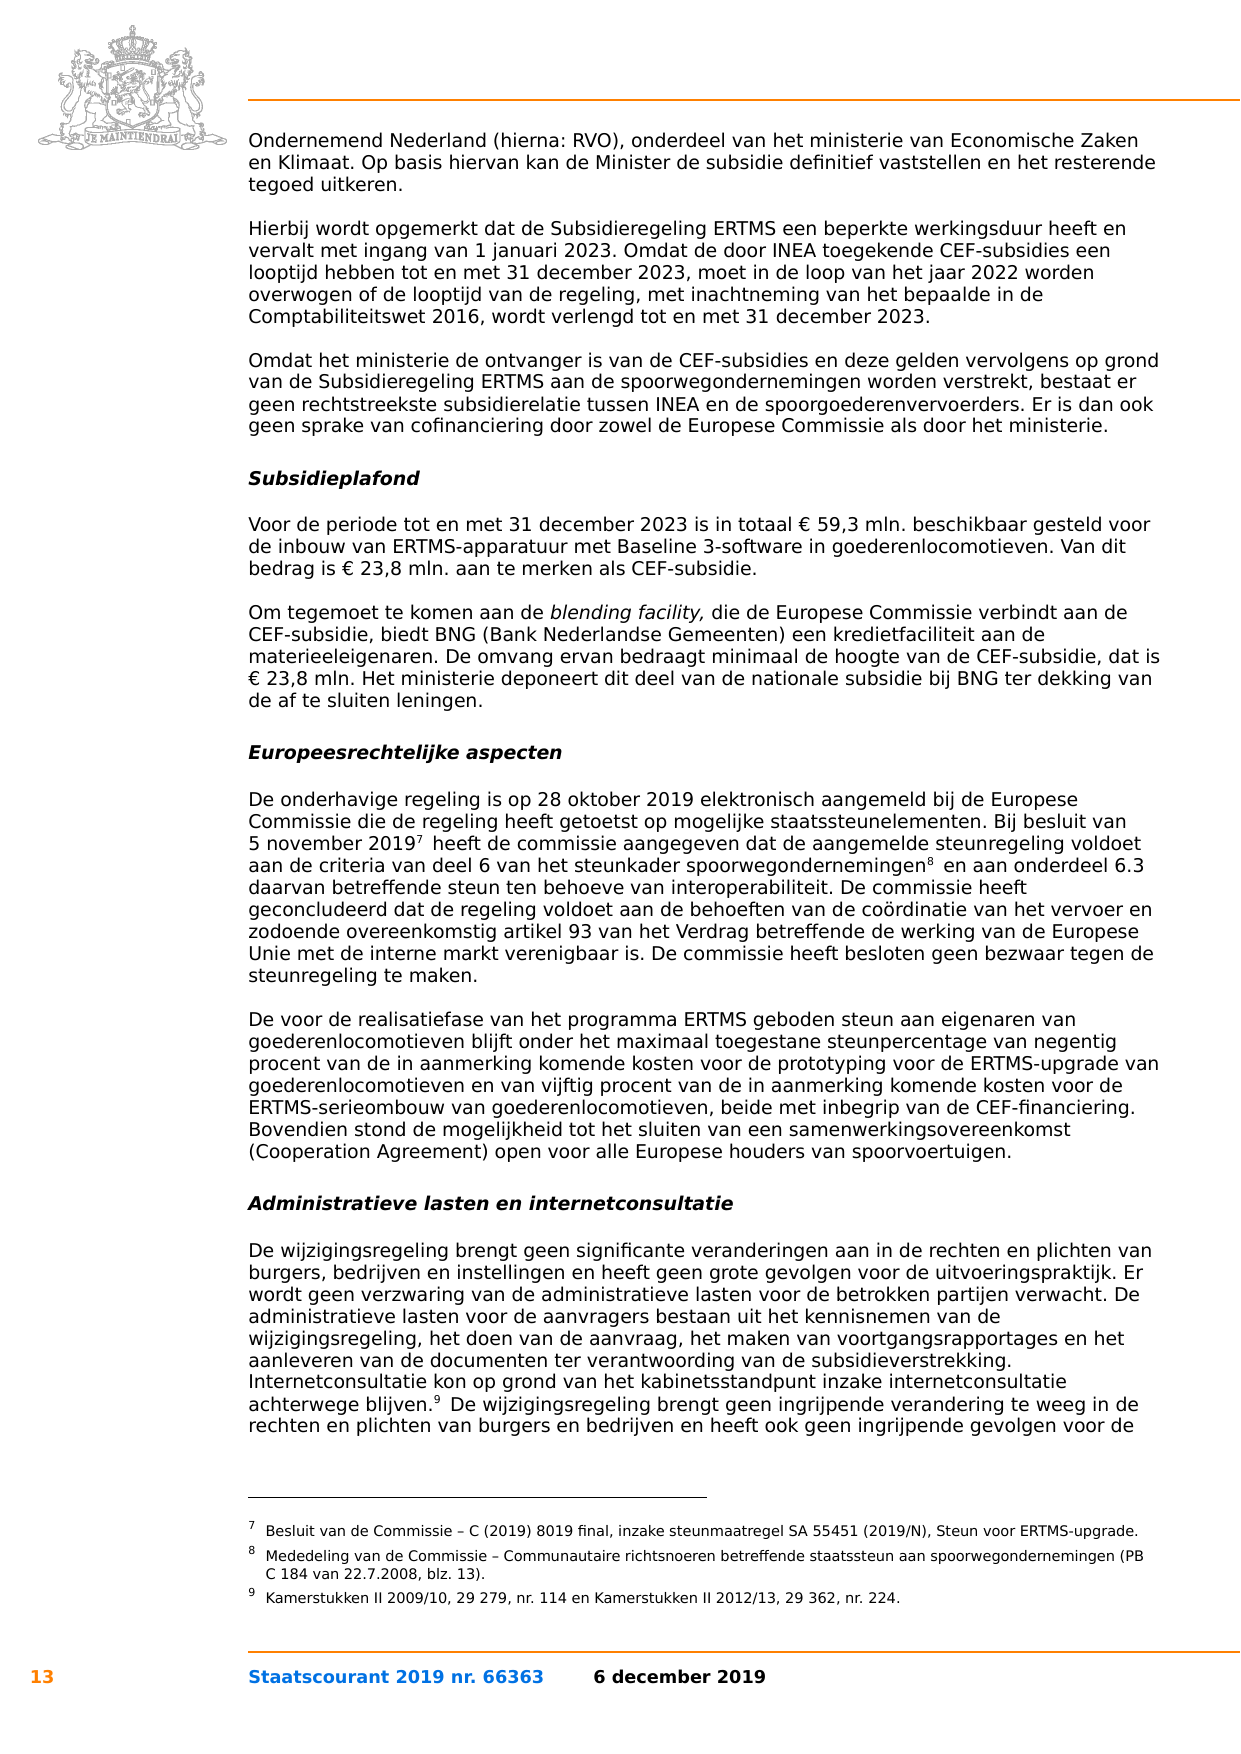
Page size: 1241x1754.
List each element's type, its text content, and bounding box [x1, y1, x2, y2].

text Om tegemoet te komen aan de blending facility, die de Europese Commissie verbindt aan de CEF-subsidie, biedt BNG (Bank Nederlandse Gemeenten) een kredietfaciliteit aan de materieeleigenaren. De omvang ervan bedraagt minimaal de hoogte van de CEF-subsidie, dat is € 23,8 mln. Het ministerie deponeert dit deel van de nationale subsidie bij BNG ter dekking van de af te sluiten leningen. [248, 602, 1163, 712]
picture [38, 25, 227, 150]
subtitle Administratieve lasten en internetconsultatie [248, 1193, 1163, 1214]
subtitle Europeesrechtelijke aspecten [248, 742, 1163, 764]
text Omdat het ministerie de ontvanger is van de CEF-subsidies en deze gelden vervolgens op grond van de Subsidieregeling ERTMS aan de spoorwegondernemingen worden verstrekt, bestaat er geen rechtstreekste subsidierelatie tussen INEA en de spoorgoederenvervoerders. Er is dan ook geen sprake van cofinanciering door zowel de Europese Commissie als door het ministerie. [248, 349, 1163, 437]
text Besluit van de Commissie – C (2019) 8019 final, inzake steunmaatregel SA 55451 (2019/N), Steun voor ERTMS-upgrade. [248, 1519, 1163, 1541]
text De wijzigingsregeling brengt geen significante veranderingen aan in de rechten en plichten van burgers, bedrijven en instellingen en heeft geen grote gevolgen voor de uitvoeringspraktijk. Er wordt geen verzwaring van de administratieve lasten voor de betrokken partijen verwacht. De administratieve lasten voor de aanvragers bestaan uit het kennisnemen van de wijzigingsregeling, het doen van de aanvraag, het maken van voortgangsrapportages en het aanleveren van de documenten ter verantwoording van de subsidieverstrekking. Internetconsultatie kon op grond van het kabinetsstandpunt inzake internetconsultatie achterwege blijven. De wijzigingsregeling brengt geen ingrijpende verandering te weeg in de rechten en plichten van burgers en bedrijven en heeft ook geen ingrijpende gevolgen voor de [248, 1239, 1163, 1437]
text De voor de realisatiefase van het programma ERTMS geboden steun aan eigenaren van goederenlocomotieven blijft onder het maximaal toegestane steunpercentage van negentig procent van de in aanmerking komende kosten voor de prototyping voor de ERTMS-upgrade van goederenlocomotieven en van vijftig procent van de in aanmerking komende kosten voor de ERTMS-serieombouw van goederenlocomotieven, beide met inbegrip van de CEF-financiering. Bovendien stond de mogelijkheid tot het sluiten van een samenwerkingsovereenkomst (Cooperation Agreement) open voor alle Europese houders van spoorvoertuigen. [248, 1009, 1163, 1163]
text Voor de periode tot en met 31 december 2023 is in totaal € 59,3 mln. beschikbaar gesteld voor de inbouw van ERTMS-apparatuur met Baseline 3-software in goederenlocomotieven. Van dit bedrag is € 23,8 mln. aan te merken als CEF-subsidie. [248, 514, 1163, 580]
text Kamerstukken II 2009/10, 29 279, nr. 114 en Kamerstukken II 2012/13, 29 362, nr. 224. [248, 1586, 1163, 1608]
subtitle Subsidieplafond [248, 467, 1163, 489]
text Ondernemend Nederland (hierna: RVO), onderdeel van het ministerie van Economische Zaken en Klimaat. Op basis hiervan kan de Minister de subsidie definitief vaststellen en het resterende tegoed uitkeren. [248, 130, 1163, 196]
text Mededeling van de Commissie – Communautaire richtsnoeren betreffende staatssteun aan spoorwegondernemingen (PB C 184 van 22.7.2008, blz. 13). [248, 1544, 1163, 1583]
text Hierbij wordt opgemerkt dat de Subsidieregeling ERTMS een beperkte werkingsduur heeft en vervalt met ingang van 1 januari 2023. Omdat de door INEA toegekende CEF-subsidies een looptijd hebben tot en met 31 december 2023, moet in de loop van het jaar 2022 worden overwogen of de looptijd van de regeling, met inachtneming van het bepaalde in de Comptabiliteitswet 2016, wordt verlengd tot en met 31 december 2023. [248, 218, 1163, 328]
text De onderhavige regeling is op 28 oktober 2019 elektronisch aangemeld bij de Europese Commissie die de regeling heeft getoetst op mogelijke staatssteunelementen. Bij besluit van 5 november 2019 heeft de commissie aangegeven dat de aangemelde steunregeling voldoet aan de criteria van deel 6 van het steunkader spoorwegondernemingen en aan onderdeel 6.3 daarvan betreffende steun ten behoeve van interoperabiliteit. De commissie heeft geconcludeerd dat de regeling voldoet aan de behoeften van de coördinatie van het vervoer en zodoende overeenkomstig artikel 93 van het Verdrag betreffende de werking van de Europese Unie met de interne markt verenigbaar is. De commissie heeft besloten geen bezwaar tegen de steunregeling te maken. [248, 789, 1163, 987]
